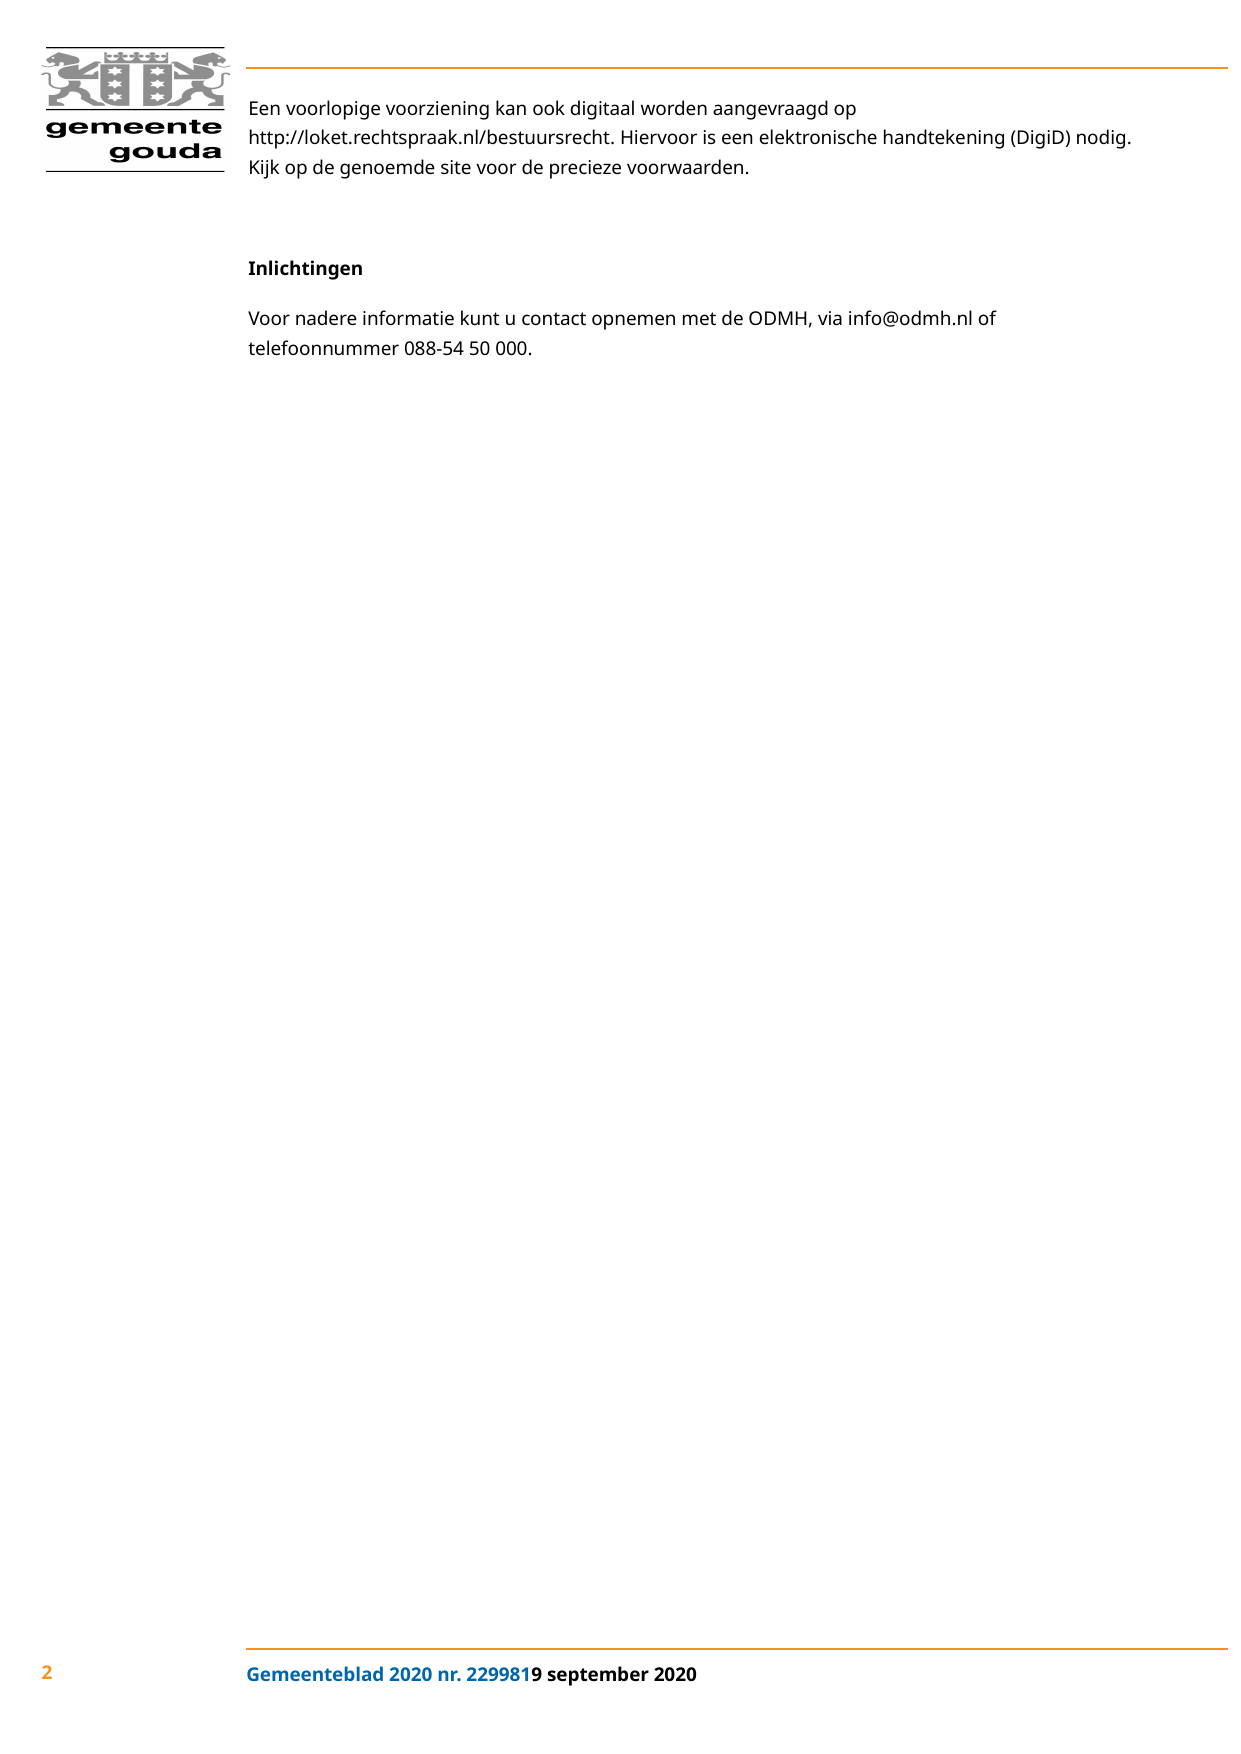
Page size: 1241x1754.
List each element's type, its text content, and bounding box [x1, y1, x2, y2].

text Voor nadere informatie kunt u contact opnemen met de ODMH, via info@odmh.nl of telefoonnummer 088-54 50 000. [248, 305, 1152, 361]
picture [41, 47, 231, 172]
text Inlichtingen [248, 255, 1152, 281]
text Een voorlopige voorziening kan ook digitaal worden aangevraagd op http://loket.rechtspraak.nl/bestuursrecht. Hiervoor is een elektronische handtekening (DigiD) nodig. Kijk op de genoemde site voor de precieze voorwaarden. [248, 95, 1152, 180]
